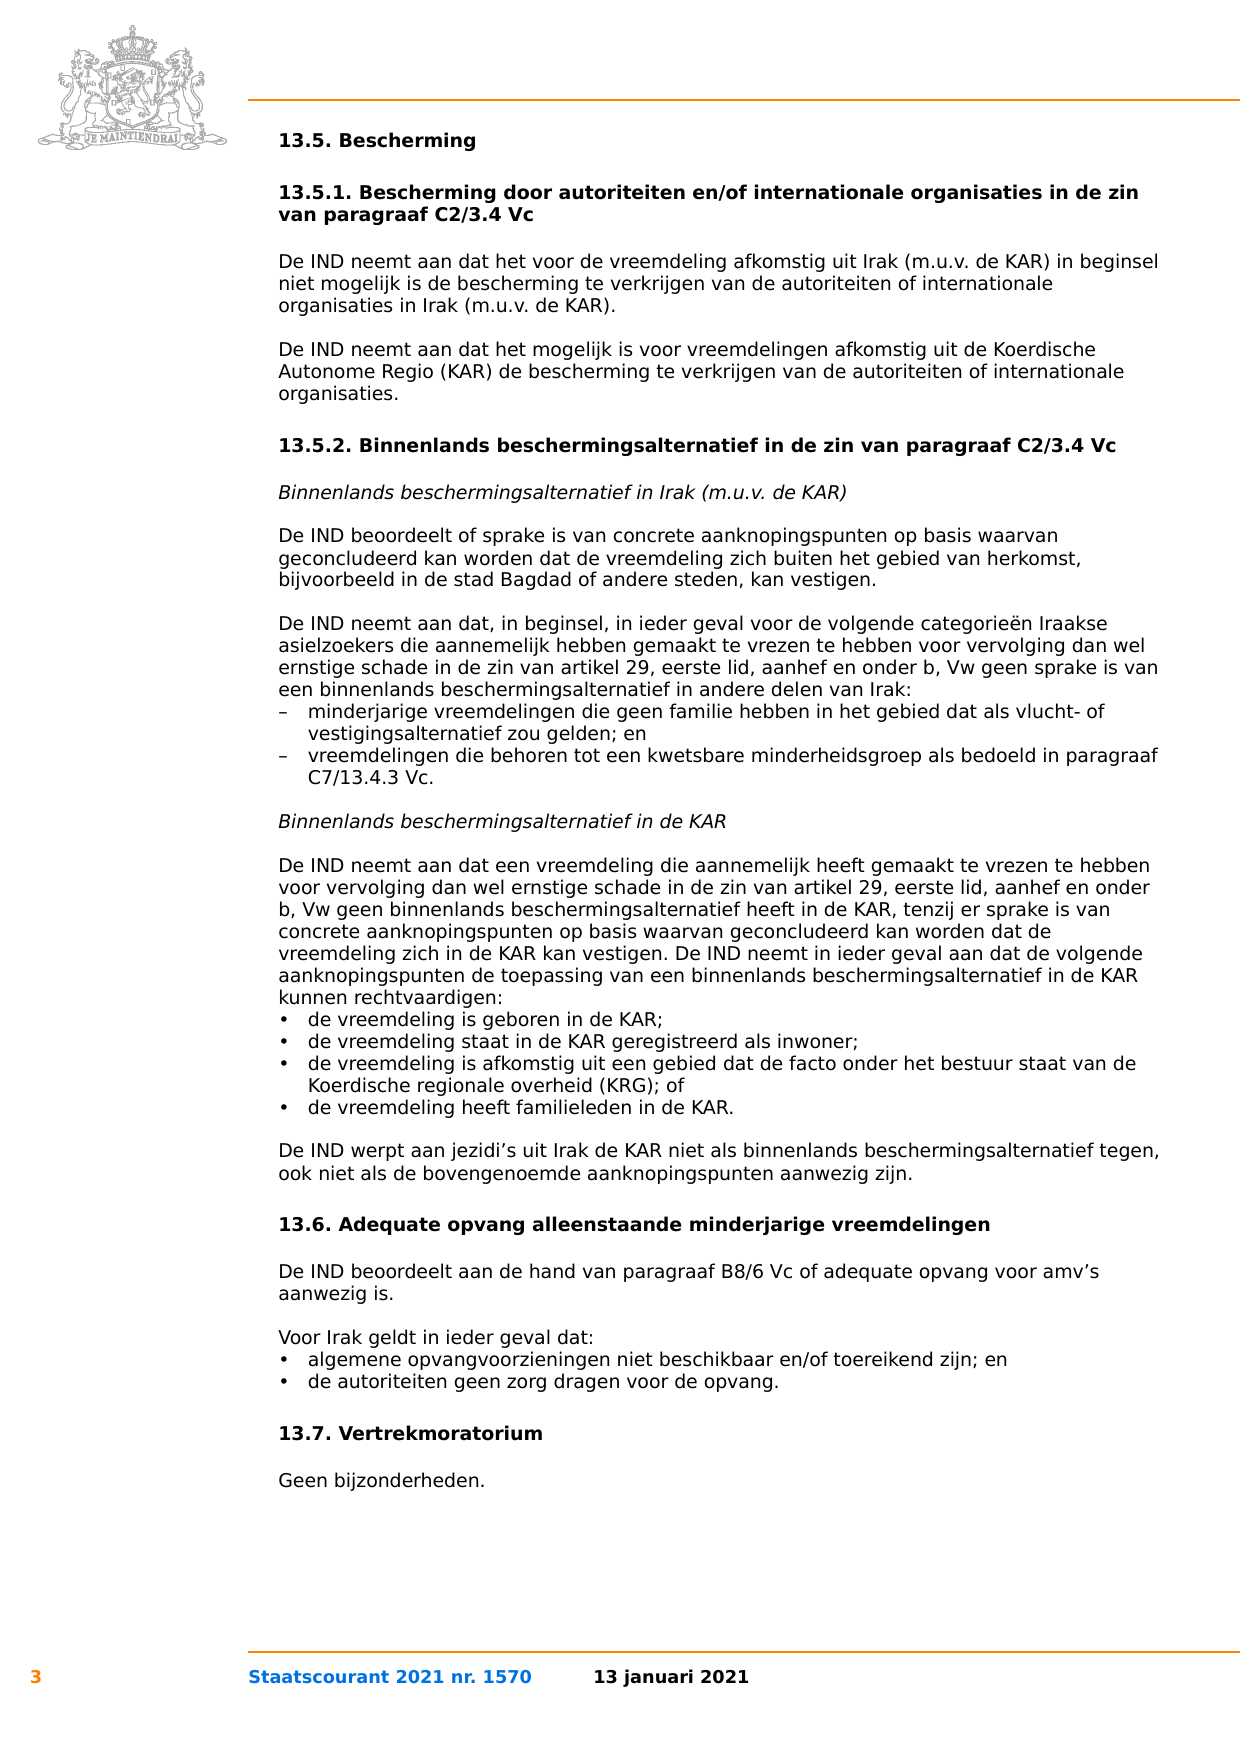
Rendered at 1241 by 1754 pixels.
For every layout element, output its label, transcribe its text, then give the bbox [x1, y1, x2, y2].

text De IND neemt aan dat een vreemdeling die aannemelijk heeft gemaakt te vrezen te hebben voor vervolging dan wel ernstige schade in de zin van artikel 29, eerste lid, aanhef en onder b, Vw geen binnenlands beschermingsalternatief heeft in de KAR, tenzij er sprake is van concrete aanknopingspunten op basis waarvan geconcludeerd kan worden dat de vreemdeling zich in de KAR kan vestigen. De IND neemt in ieder geval aan dat de volgende aanknopingspunten de toepassing van een binnenlands beschermingsalternatief in de KAR kunnen rechtvaardigen: [278, 855, 1163, 1009]
text Voor Irak geldt in ieder geval dat: [278, 1327, 1163, 1349]
text • de vreemdeling heeft familieleden in de KAR. [278, 1097, 1163, 1118]
subtitle 13.7. Vertrekmoratorium [278, 1423, 1163, 1445]
text De IND neemt aan dat het voor de vreemdeling afkomstig uit Irak (m.u.v. de KAR) in beginsel niet mogelijk is de bescherming te verkrijgen van de autoriteiten of internationale organisaties in Irak (m.u.v. de KAR). [278, 251, 1163, 317]
text • de vreemdeling staat in de KAR geregistreerd als inwoner; [278, 1031, 1163, 1053]
text De IND neemt aan dat, in beginsel, in ieder geval voor de volgende categorieën Iraakse asielzoekers die aannemelijk hebben gemaakt te vrezen te hebben voor vervolging dan wel ernstige schade in de zin van artikel 29, eerste lid, aanhef en onder b, Vw geen sprake is van een binnenlands beschermingsalternatief in andere delen van Irak: [278, 613, 1163, 701]
text • de autoriteiten geen zorg dragen voor de opvang. [278, 1371, 1163, 1393]
subtitle 13.6. Adequate opvang alleenstaande minderjarige vreemdelingen [278, 1214, 1163, 1236]
text • de vreemdeling is geboren in de KAR; [278, 1009, 1163, 1031]
text • algemene opvangvoorzieningen niet beschikbaar en/of toereikend zijn; en [278, 1349, 1163, 1371]
text De IND neemt aan dat het mogelijk is voor vreemdelingen afkomstig uit de Koerdische Autonome Regio (KAR) de bescherming te verkrijgen van de autoriteiten of internationale organisaties. [278, 339, 1163, 404]
text De IND werpt aan jezidi’s uit Irak de KAR niet als binnenlands beschermingsalternatief tegen, ook niet als de bovengenoemde aanknopingspunten aanwezig zijn. [278, 1140, 1163, 1184]
text De IND beoordeelt aan de hand van paragraaf B8/6 Vc of adequate opvang voor amv’s aanwezig is. [278, 1261, 1163, 1305]
text – vreemdelingen die behoren tot een kwetsbare minderheidsgroep als bedoeld in paragraaf C7/13.4.3 Vc. [278, 745, 1163, 789]
text Geen bijzonderheden. [278, 1470, 1163, 1492]
text De IND beoordeelt of sprake is van concrete aanknopingspunten op basis waarvan geconcludeerd kan worden dat de vreemdeling zich buiten het gebied van herkomst, bijvoorbeeld in de stad Bagdad of andere steden, kan vestigen. [278, 525, 1163, 591]
text • de vreemdeling is afkomstig uit een gebied dat de facto onder het bestuur staat van de Koerdische regionale overheid (KRG); of [278, 1053, 1163, 1097]
subtitle Binnenlands beschermingsalternatief in de KAR [278, 811, 1163, 833]
text – minderjarige vreemdelingen die geen familie hebben in het gebied dat als vlucht- of vestigingsalternatief zou gelden; en [278, 701, 1163, 745]
subtitle 13.5. Bescherming [278, 130, 1163, 152]
subtitle 13.5.1. Bescherming door autoriteiten en/of internationale organisaties in de zin van paragraaf C2/3.4 Vc [278, 182, 1163, 226]
picture [38, 25, 227, 150]
subtitle Binnenlands beschermingsalternatief in Irak (m.u.v. de KAR) [278, 482, 1163, 503]
subtitle 13.5.2. Binnenlands beschermingsalternatief in de zin van paragraaf C2/3.4 Vc [278, 434, 1163, 457]
